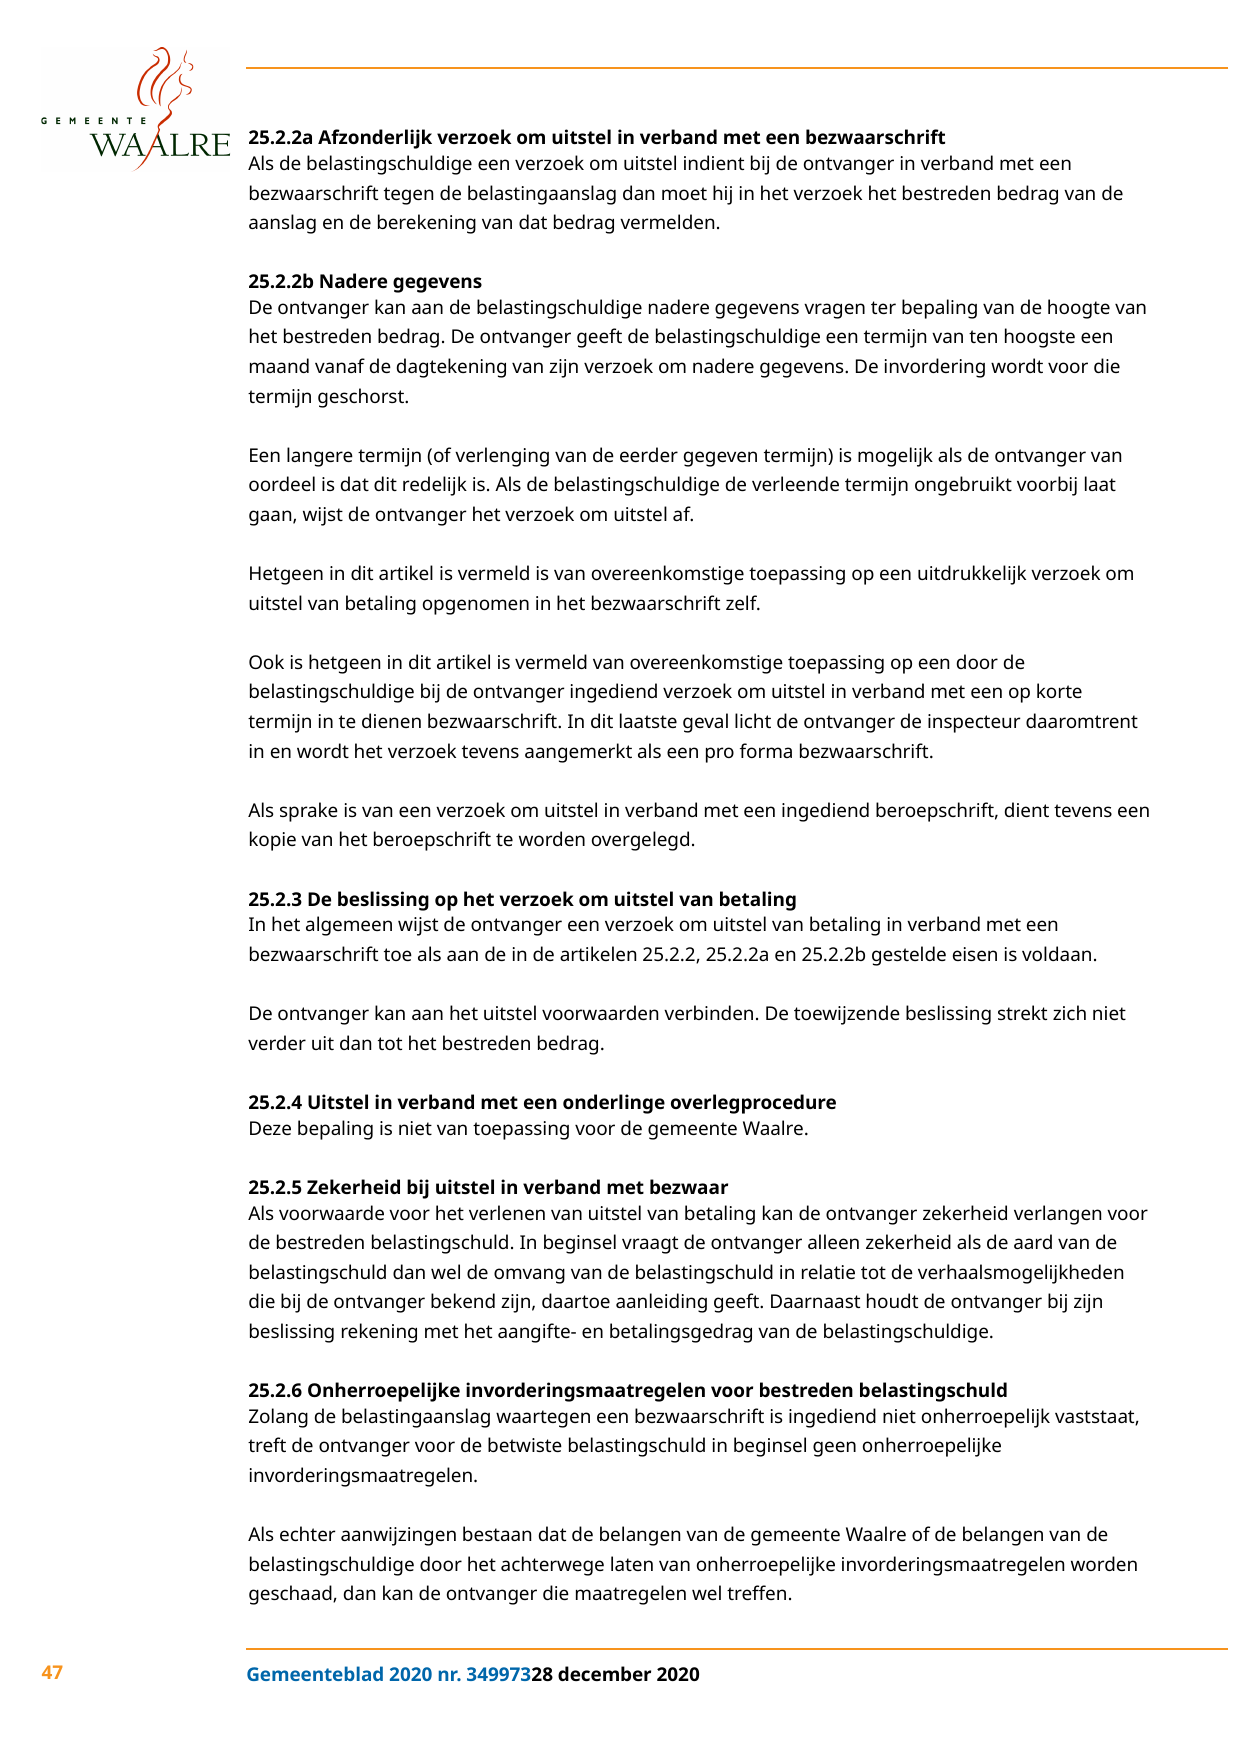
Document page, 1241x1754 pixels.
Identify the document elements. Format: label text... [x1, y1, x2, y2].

text 25.2.2b Nadere gegevens [248, 268, 1152, 294]
text Als sprake is van een verzoek om uitstel in verband met een ingediend beroepschrift, dient tevens een kopie van het beroepschrift te worden overgelegd. [248, 797, 1152, 852]
text De ontvanger kan aan de belastingschuldige nadere gegevens vragen ter bepaling van de hoogte van het bestreden bedrag. De ontvanger geeft de belastingschuldige een termijn van ten hoogste een maand vanaf de dagtekening van zijn verzoek om nadere gegevens. De invordering wordt voor die termijn geschorst. [248, 294, 1152, 409]
picture [41, 47, 231, 172]
text Ook is hetgeen in dit artikel is vermeld van overeenkomstige toepassing op een door de belastingschuldige bij de ontvanger ingediend verzoek om uitstel in verband met een op korte termijn in te dienen bezwaarschrift. In dit laatste geval licht de ontvanger de inspecteur daaromtrent in en wordt het verzoek tevens aangemerkt als een pro forma bezwaarschrift. [248, 649, 1152, 764]
text Deze bepaling is niet van toepassing voor de gemeente Waalre. [248, 1115, 1152, 1141]
text 25.2.5 Zekerheid bij uitstel in verband met bezwaar [248, 1174, 1152, 1200]
text Als voorwaarde voor het verlenen van uitstel van betaling kan de ontvanger zekerheid verlangen voor de bestreden belastingschuld. In beginsel vraagt de ontvanger alleen zekerheid als de aard van de belastingschuld dan wel de omvang van de belastingschuld in relatie tot de verhaalsmogelijkheden die bij de ontvanger bekend zijn, daartoe aanleiding geeft. Daarnaast houdt de ontvanger bij zijn beslissing rekening met het aangifte- en betalingsgedrag van de belastingschuldige. [248, 1200, 1152, 1344]
text 25.2.6 Onherroepelijke invorderingsmaatregelen voor bestreden belastingschuld [248, 1377, 1152, 1403]
text 25.2.2a Afzonderlijk verzoek om uitstel in verband met een bezwaarschrift [248, 124, 1152, 150]
text Als echter aanwijzingen bestaan dat de belangen van de gemeente Waalre of de belangen van de belastingschuldige door het achterwege laten van onherroepelijke invorderingsmaatregelen worden geschaad, dan kan de ontvanger die maatregelen wel treffen. [248, 1521, 1152, 1606]
text 25.2.4 Uitstel in verband met een onderlinge overlegprocedure [248, 1089, 1152, 1115]
text In het algemeen wijst de ontvanger een verzoek om uitstel van betaling in verband met een bezwaarschrift toe als aan de in de artikelen 25.2.2, 25.2.2a en 25.2.2b gestelde eisen is voldaan. [248, 912, 1152, 967]
text Zolang de belastingaanslag waartegen een bezwaarschrift is ingediend niet onherroepelijk vaststaat, treft de ontvanger voor de betwiste belastingschuld in beginsel geen onherroepelijke invorderingsmaatregelen. [248, 1403, 1152, 1488]
text Als de belastingschuldige een verzoek om uitstel indient bij de ontvanger in verband met een bezwaarschrift tegen de belastingaanslag dan moet hij in het verzoek het bestreden bedrag van de aanslag en de berekening van dat bedrag vermelden. [248, 150, 1152, 235]
text Hetgeen in dit artikel is vermeld is van overeenkomstige toepassing op een uitdrukkelijk verzoek om uitstel van betaling opgenomen in het bezwaarschrift zelf. [248, 560, 1152, 616]
text De ontvanger kan aan het uitstel voorwaarden verbinden. De toewijzende beslissing strekt zich niet verder uit dan tot het bestreden bedrag. [248, 1000, 1152, 1056]
text 25.2.3 De beslissing op het verzoek om uitstel van betaling [248, 886, 1152, 912]
text Een langere termijn (of verlenging van de eerder gegeven termijn) is mogelijk als de ontvanger van oordeel is dat dit redelijk is. Als de belastingschuldige de verleende termijn ongebruikt voorbij laat gaan, wijst de ontvanger het verzoek om uitstel af. [248, 442, 1152, 527]
